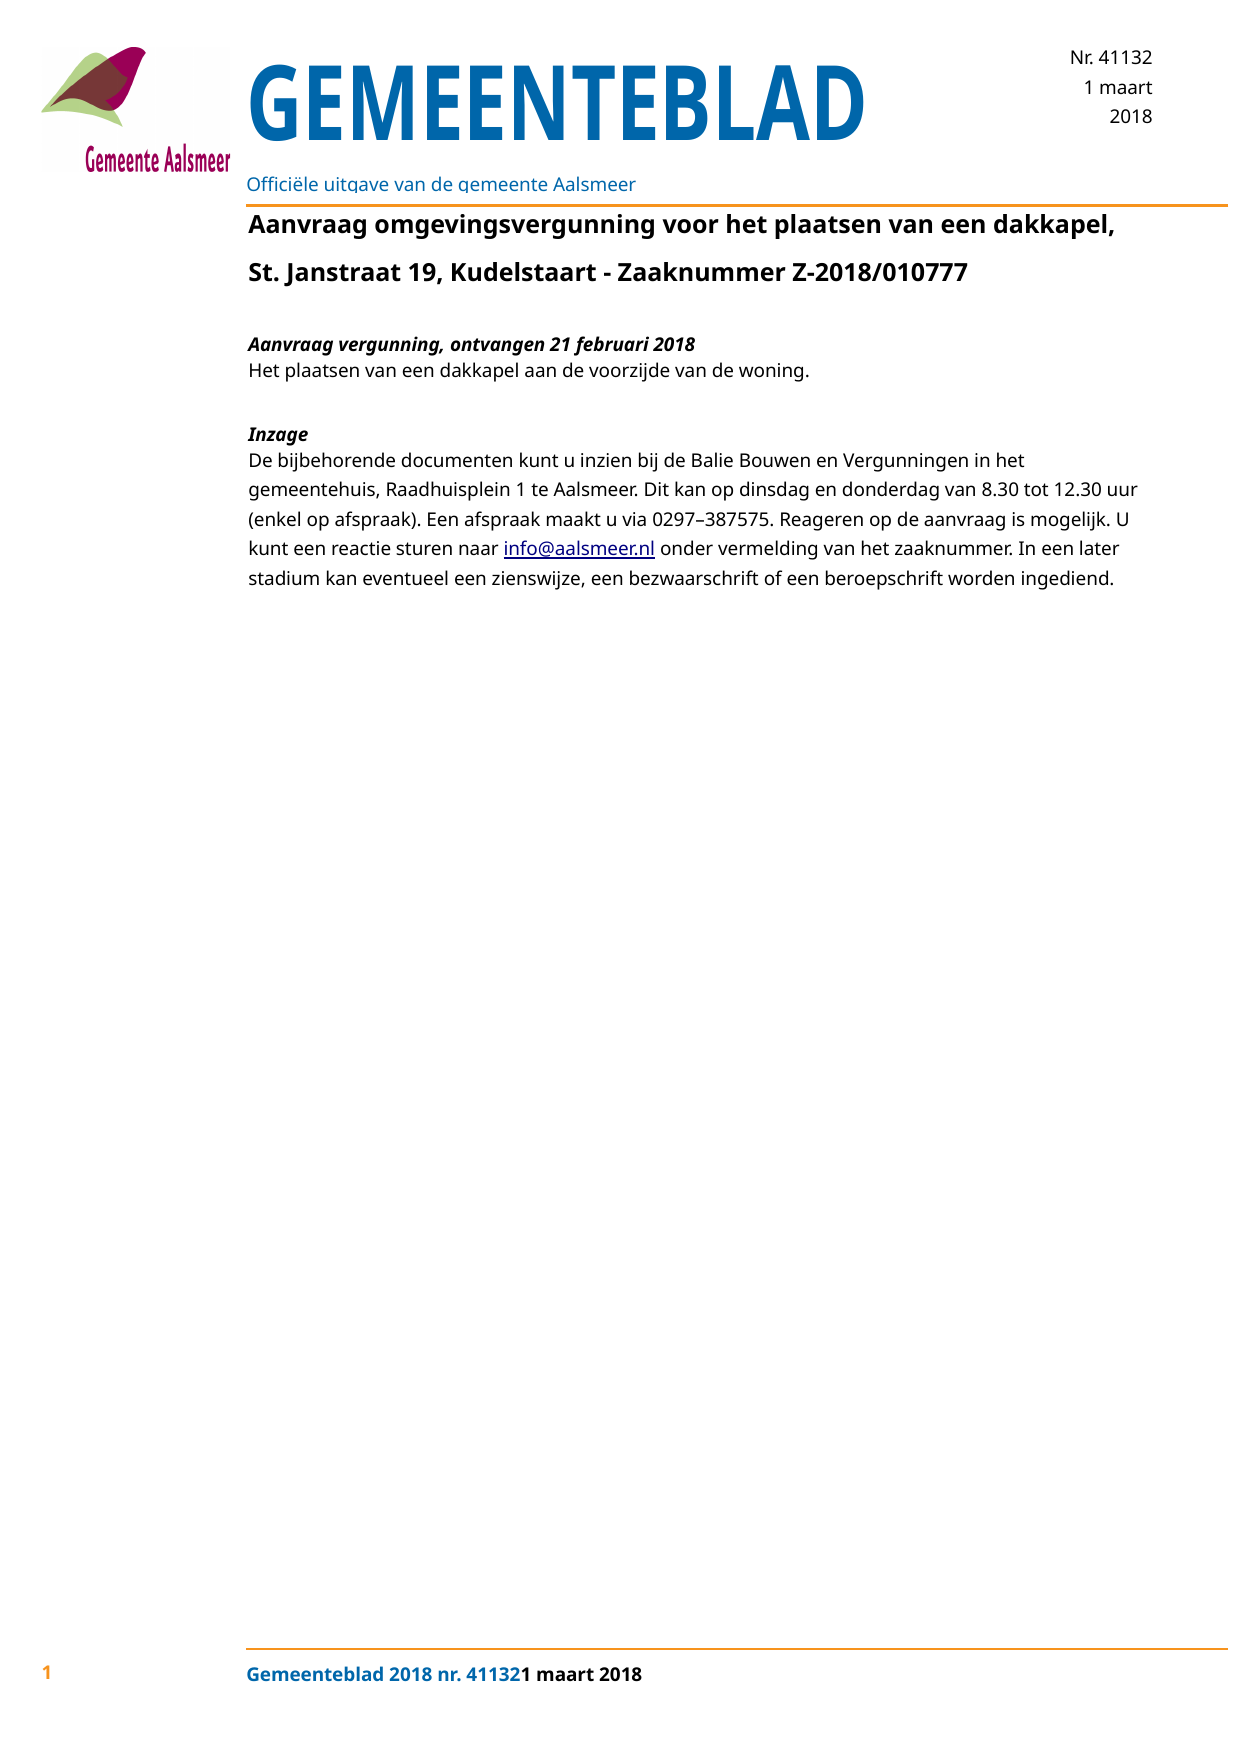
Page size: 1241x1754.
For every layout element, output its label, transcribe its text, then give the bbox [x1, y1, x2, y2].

text ​ [248, 666, 1152, 692]
text Inzage [248, 421, 1152, 447]
text Aanvraag omgevingsvergunning voor het plaatsen van een dakkapel, St. Janstraat 19, Kudelstaart - Zaaknummer Z-2018/010777 [248, 207, 1152, 288]
text De bijbehorende documenten kunt u inzien bij de Balie Bouwen en Vergunningen in het gemeentehuis, Raadhuisplein 1 te Aalsmeer. Dit kan op dinsdag en donderdag van 8.30 tot 12.30 uur (enkel op afspraak). Een afspraak maakt u via 0297–387575. Reageren op de aanvraag is mogelijk. U kunt een reactie sturen naar info@aalsmeer.nl onder vermelding van het zaaknummer. In een later stadium kan eventueel een zienswijze, een bezwaarschrift of een beroepschrift worden ingediend. [248, 447, 1152, 591]
text Het plaatsen van een dakkapel aan de voorzijde van de woning. [248, 357, 1152, 383]
picture [41, 47, 231, 172]
text Aanvraag vergunning, ontvangen 21 februari 2018 [248, 331, 1152, 357]
